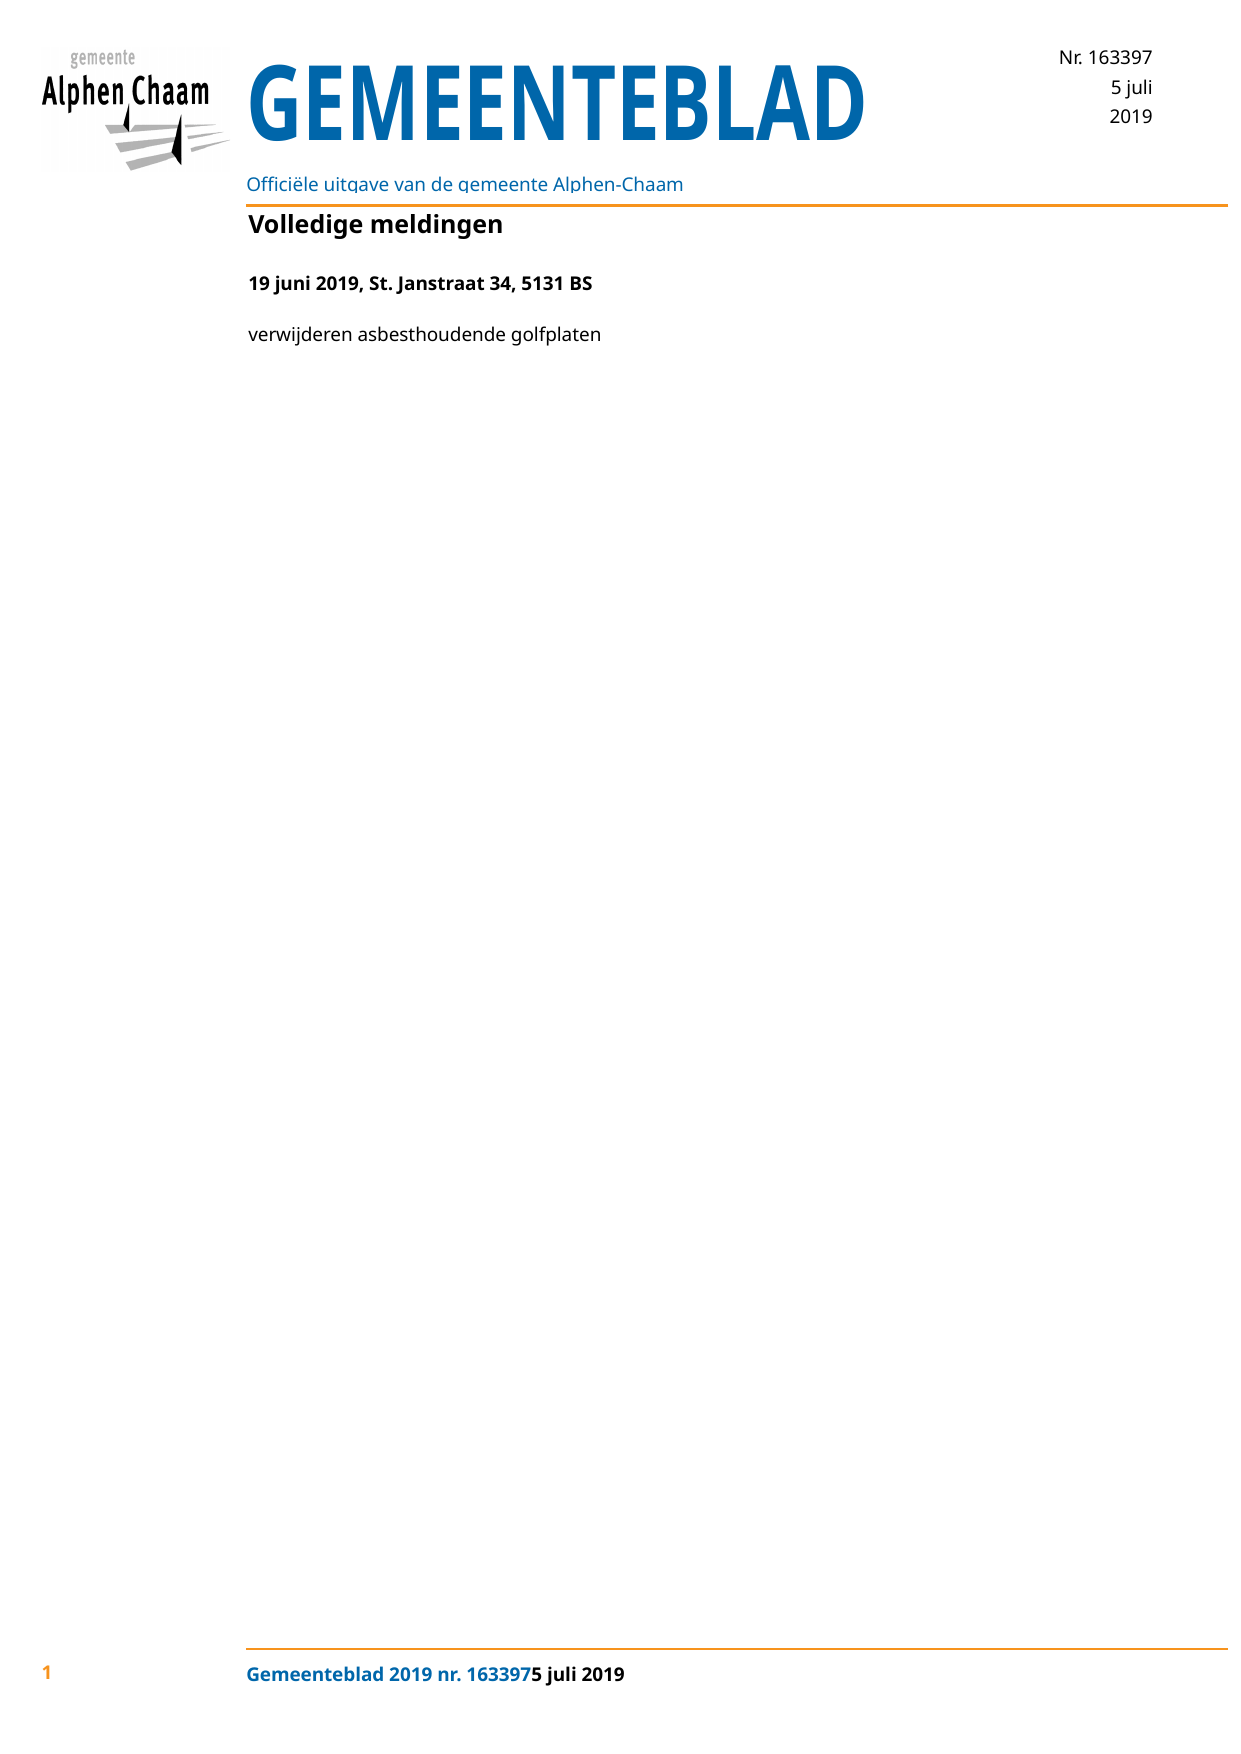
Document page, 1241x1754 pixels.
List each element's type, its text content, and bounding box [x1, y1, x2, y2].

picture [41, 47, 231, 172]
text Volledige meldingen [248, 207, 1152, 241]
text verwijderen asbesthoudende golfplaten [248, 321, 1152, 346]
text 19 juni 2019, St. Janstraat 34, 5131 BS [248, 270, 1152, 296]
